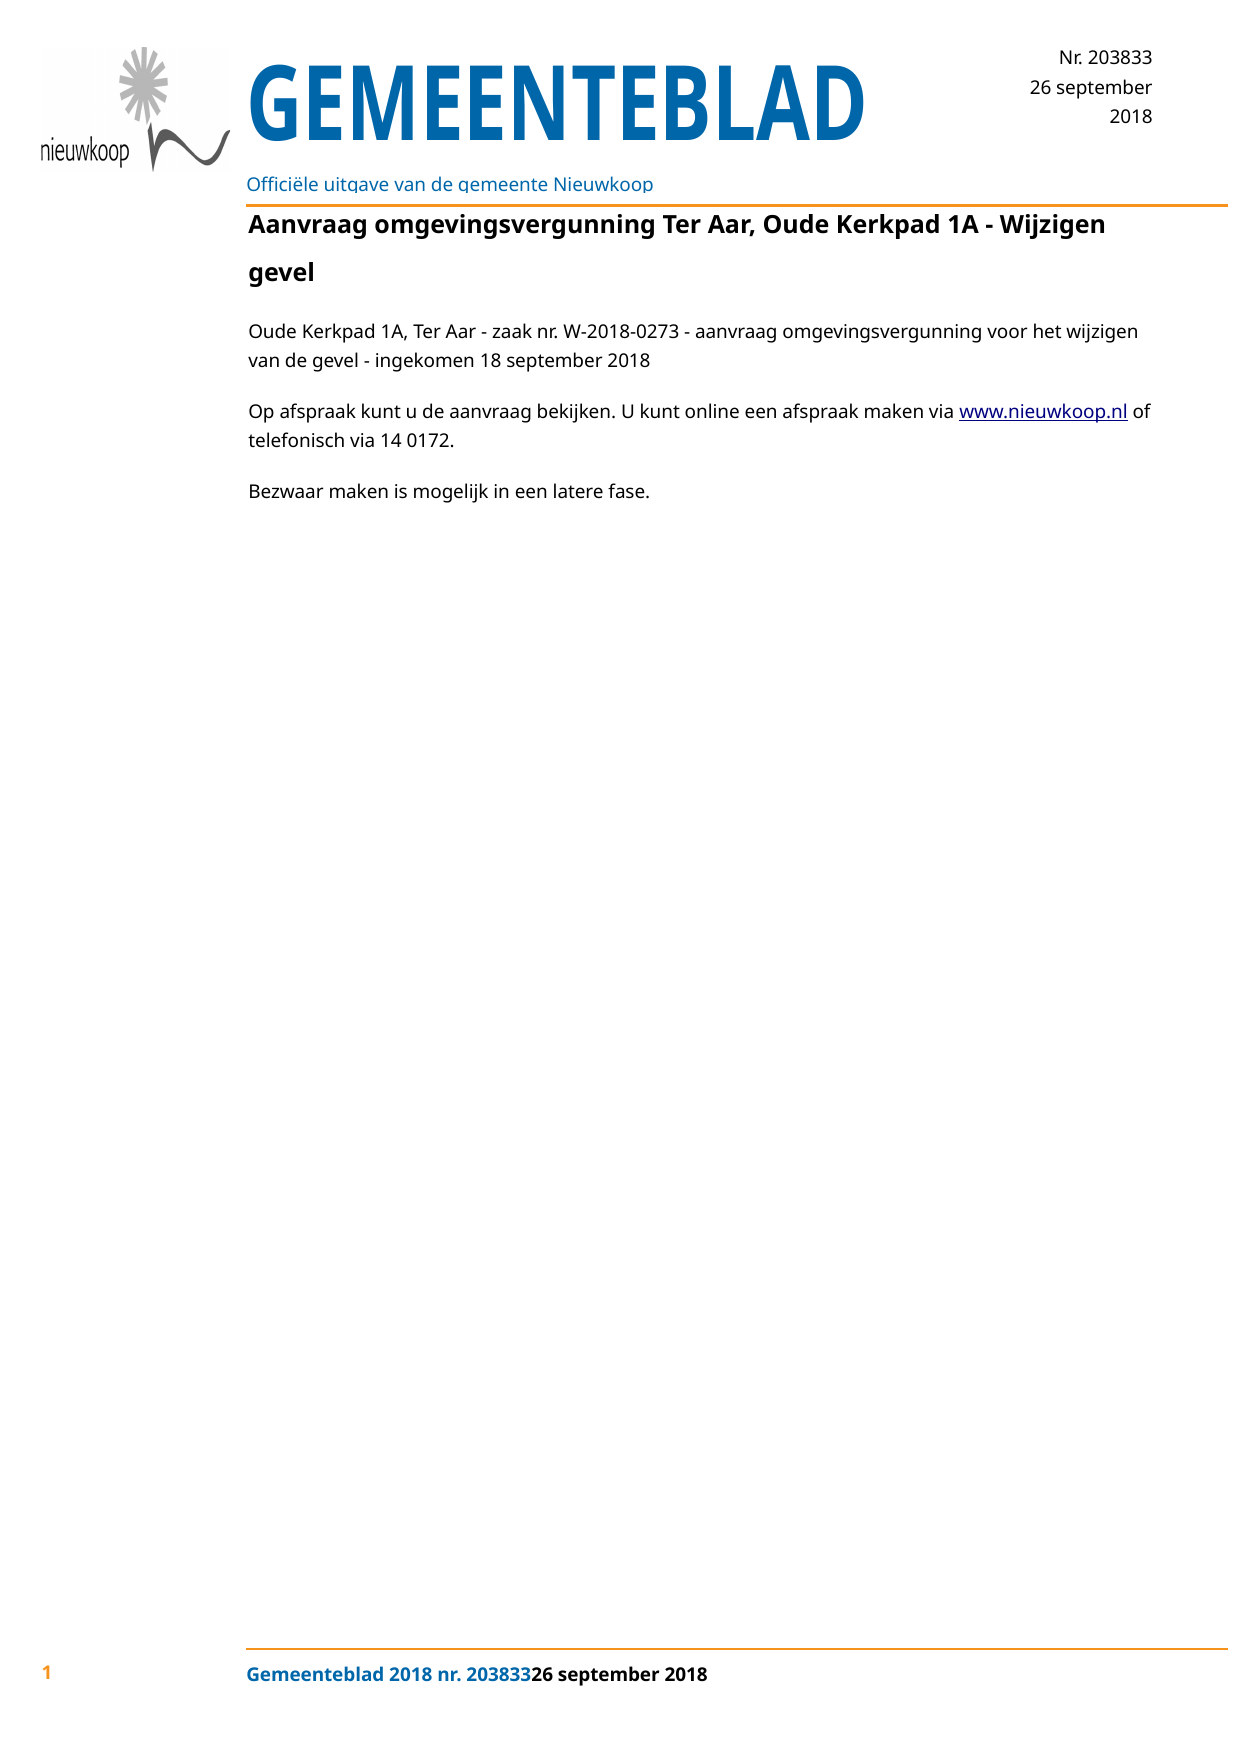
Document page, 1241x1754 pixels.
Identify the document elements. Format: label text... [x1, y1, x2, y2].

text Oude Kerkpad 1A, Ter Aar - zaak nr. W-2018-0273 - aanvraag omgevingsvergunning voor het wijzigen van de gevel - ingekomen 18 september 2018 [248, 318, 1152, 373]
text Op afspraak kunt u de aanvraag bekijken. U kunt online een afspraak maken via www.nieuwkoop.nl of telefonisch via 14 0172. [248, 398, 1152, 453]
text Bezwaar maken is mogelijk in een latere fase. [248, 478, 1152, 504]
picture [41, 47, 231, 172]
text Aanvraag omgevingsvergunning Ter Aar, Oude Kerkpad 1A - Wijzigen gevel [248, 207, 1152, 288]
